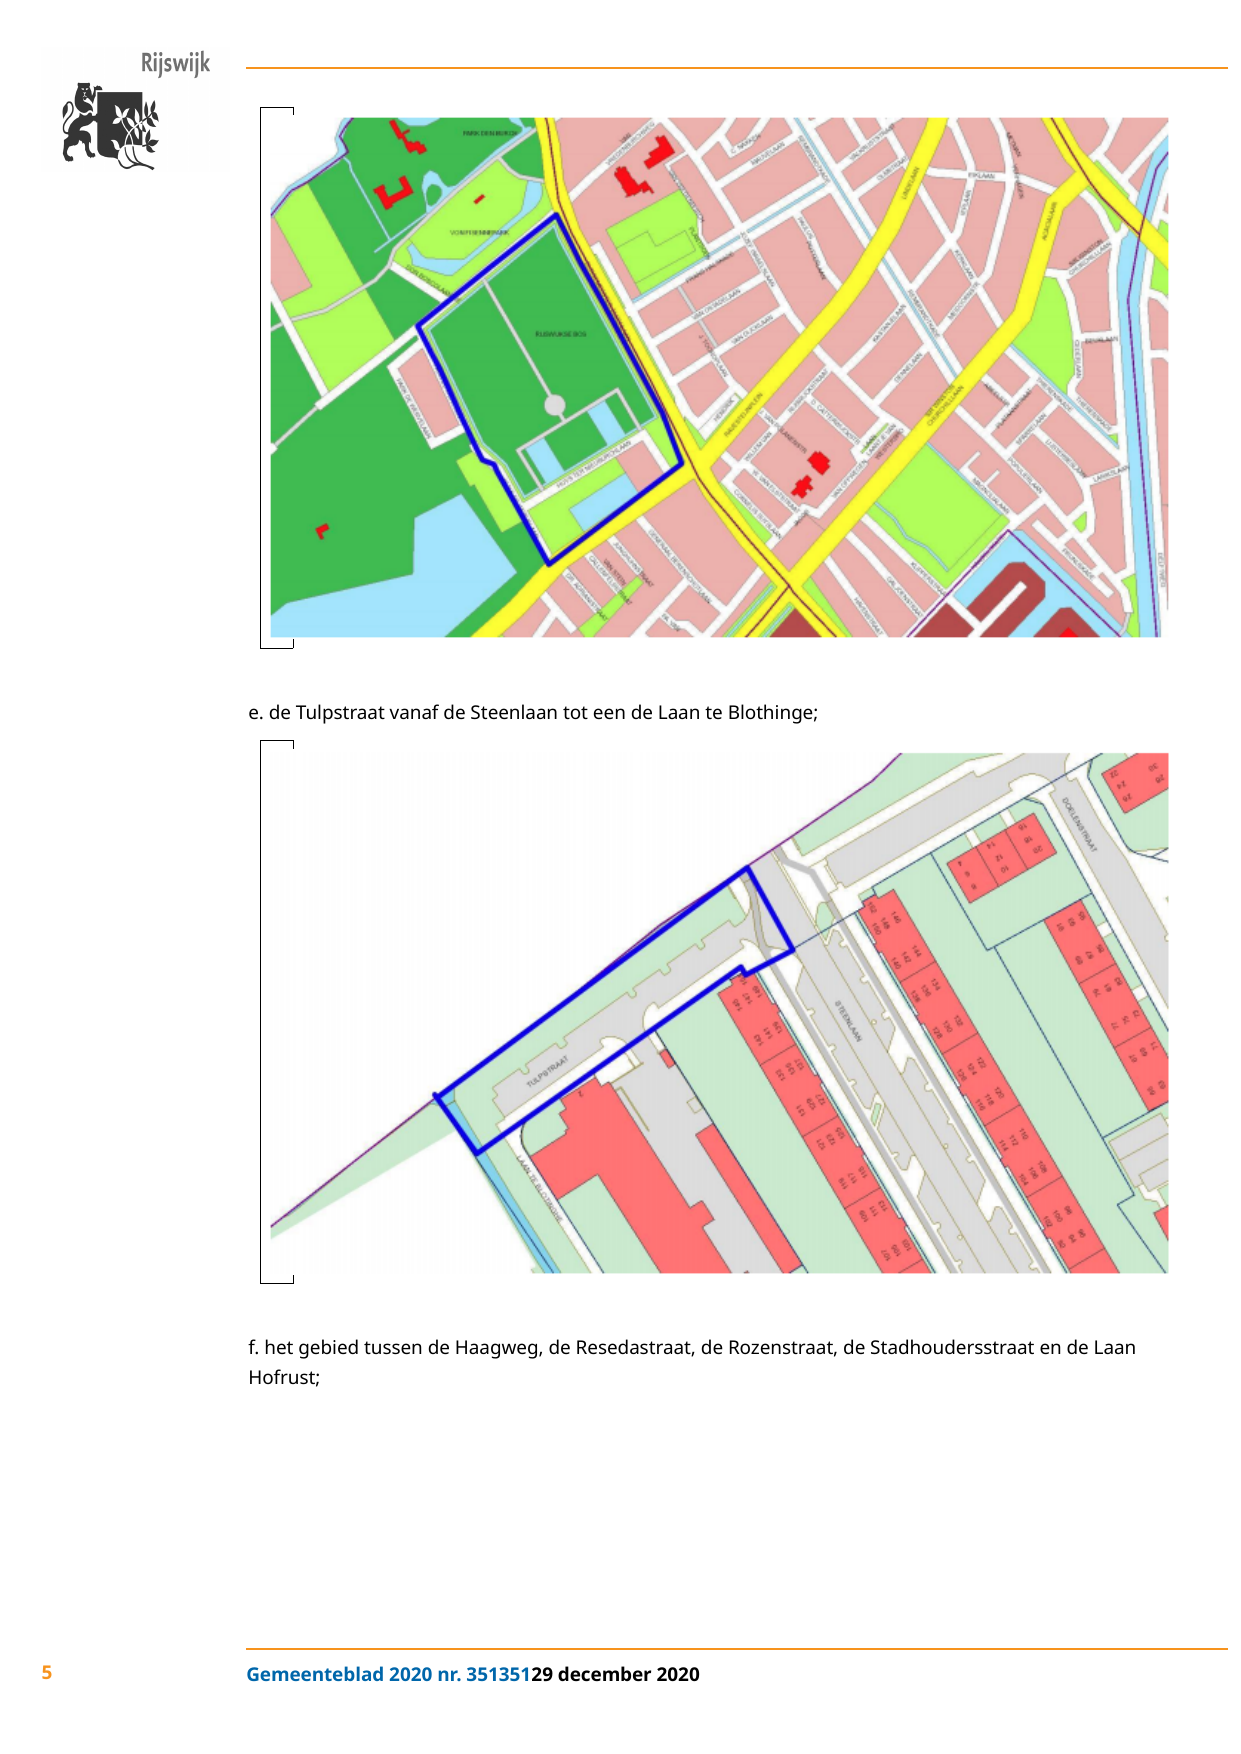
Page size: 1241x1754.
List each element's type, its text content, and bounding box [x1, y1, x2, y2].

picture [268, 749, 1173, 1275]
text e. de Tulpstraat vanaf de Steenlaan tot een de Laan te Blothinge; [248, 699, 1152, 724]
picture [268, 115, 1173, 639]
picture [41, 47, 231, 172]
text f. het gebied tussen de Haagweg, de Resedastraat, de Rozenstraat, de Stadhoudersstraat en de Laan Hofrust; [248, 1334, 1152, 1389]
